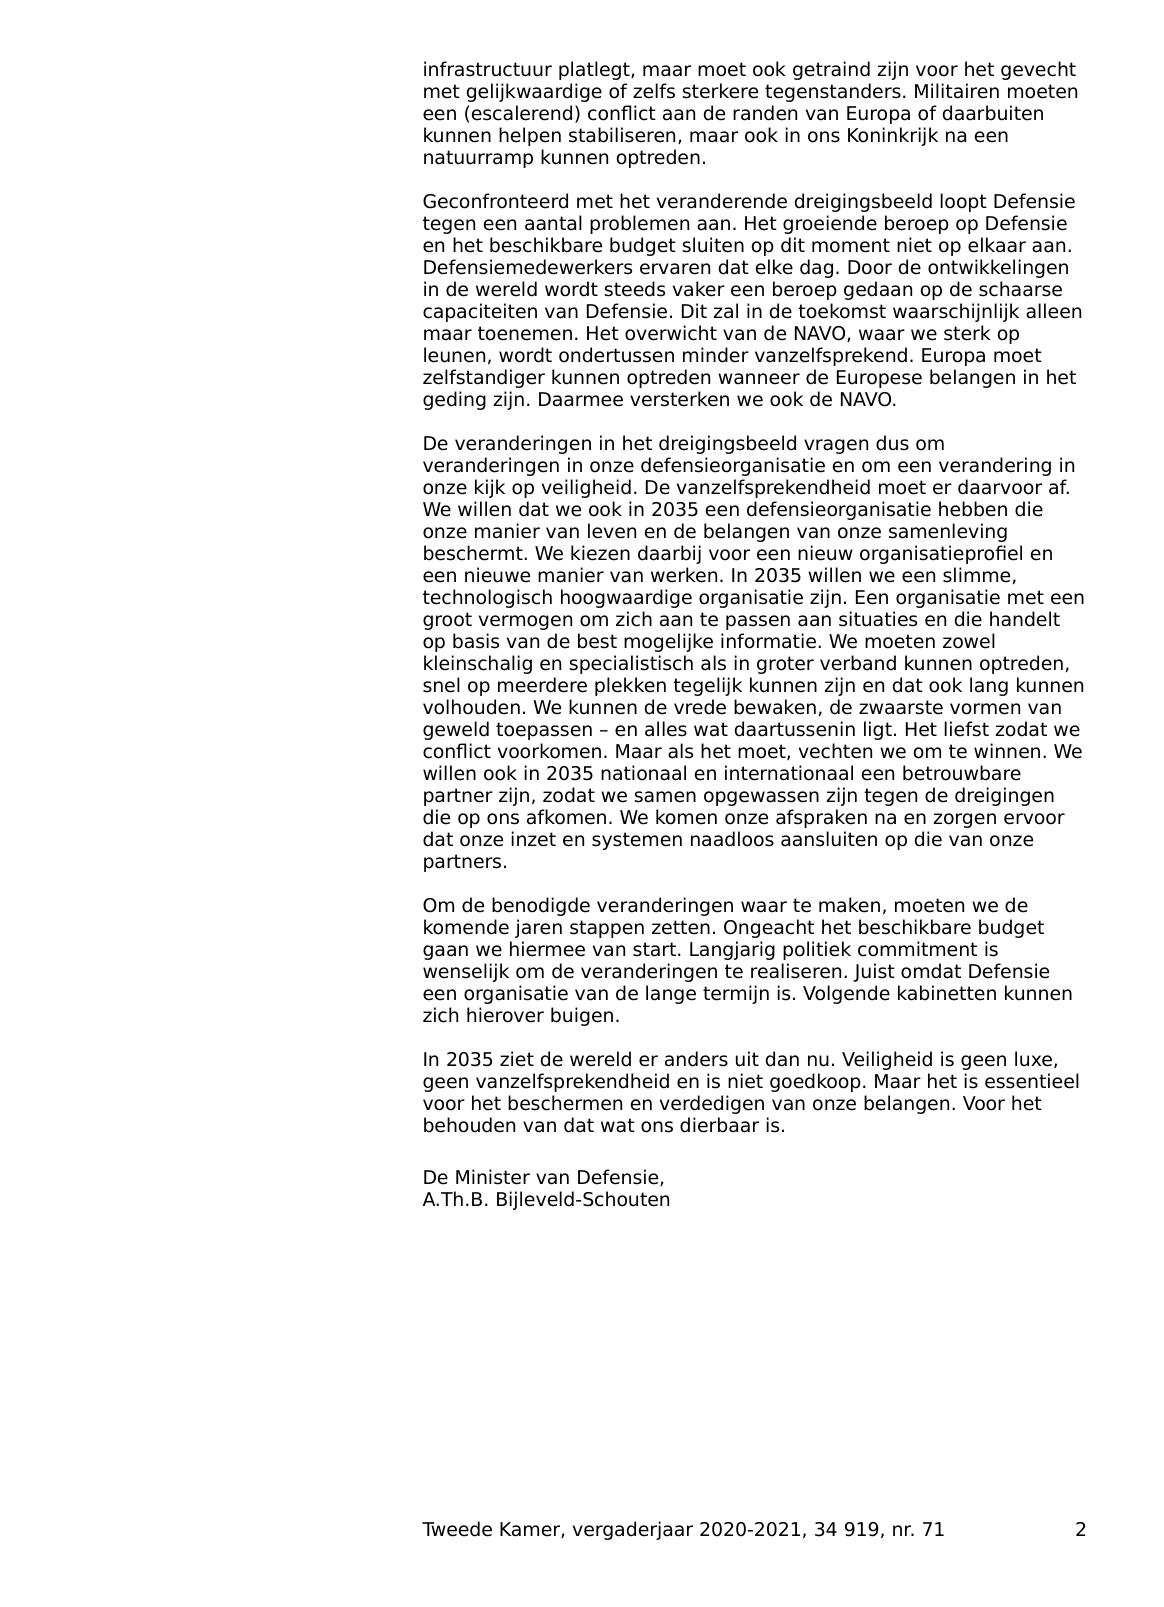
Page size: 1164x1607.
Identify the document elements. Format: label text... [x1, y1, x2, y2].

text infrastructuur platlegt, maar moet ook getraind zijn voor het gevecht met gelijkwaardige of zelfs sterkere tegenstanders. Militairen moeten een (escalerend) conflict aan de randen van Europa of daarbuiten kunnen helpen stabiliseren, maar ook in ons Koninkrijk na een natuurramp kunnen optreden. [422, 59, 1087, 169]
text In 2035 ziet de wereld er anders uit dan nu. Veiligheid is geen luxe, geen vanzelfsprekendheid en is niet goedkoop. Maar het is essentieel voor het beschermen en verdedigen van onze belangen. Voor het behouden van dat wat ons dierbaar is. [422, 1049, 1087, 1137]
text Om de benodigde veranderingen waar te maken, moeten we de komende jaren stappen zetten. Ongeacht het beschikbare budget gaan we hiermee van start. Langjarig politiek commitment is wenselijk om de veranderingen te realiseren. Juist omdat Defensie een organisatie van de lange termijn is. Volgende kabinetten kunnen zich hierover buigen. [422, 895, 1087, 1027]
text De veranderingen in het dreigingsbeeld vragen dus om veranderingen in onze defensieorganisatie en om een verandering in onze kijk op veiligheid. De vanzelfsprekendheid moet er daarvoor af. We willen dat we ook in 2035 een defensieorganisatie hebben die onze manier van leven en de belangen van onze samenleving beschermt. We kiezen daarbij voor een nieuw organisatieprofiel en een nieuwe manier van werken. In 2035 willen we een slimme, technologisch hoogwaardige organisatie zijn. Een organisatie met een groot vermogen om zich aan te passen aan situaties en die handelt op basis van de best mogelijke informatie. We moeten zowel kleinschalig en specialistisch als in groter verband kunnen optreden, snel op meerdere plekken tegelijk kunnen zijn en dat ook lang kunnen volhouden. We kunnen de vrede bewaken, de zwaarste vormen van geweld toepassen – en alles wat daartussenin ligt. Het liefst zodat we conflict voorkomen. Maar als het moet, vechten we om te winnen. We willen ook in 2035 nationaal en internationaal een betrouwbare partner zijn, zodat we samen opgewassen zijn tegen de dreigingen die op ons afkomen. We komen onze afspraken na en zorgen ervoor dat onze inzet en systemen naadloos aansluiten op die van onze partners. [422, 433, 1087, 873]
text De Minister van Defensie, A.Th.B. Bijleveld-Schouten [422, 1167, 1087, 1211]
text Geconfronteerd met het veranderende dreigingsbeeld loopt Defensie tegen een aantal problemen aan. Het groeiende beroep op Defensie en het beschikbare budget sluiten op dit moment niet op elkaar aan. Defensiemedewerkers ervaren dat elke dag. Door de ontwikkelingen in de wereld wordt steeds vaker een beroep gedaan op de schaarse capaciteiten van Defensie. Dit zal in de toekomst waarschijnlijk alleen maar toenemen. Het overwicht van de NAVO, waar we sterk op leunen, wordt ondertussen minder vanzelfsprekend. Europa moet zelfstandiger kunnen optreden wanneer de Europese belangen in het geding zijn. Daarmee versterken we ook de NAVO. [422, 191, 1087, 411]
